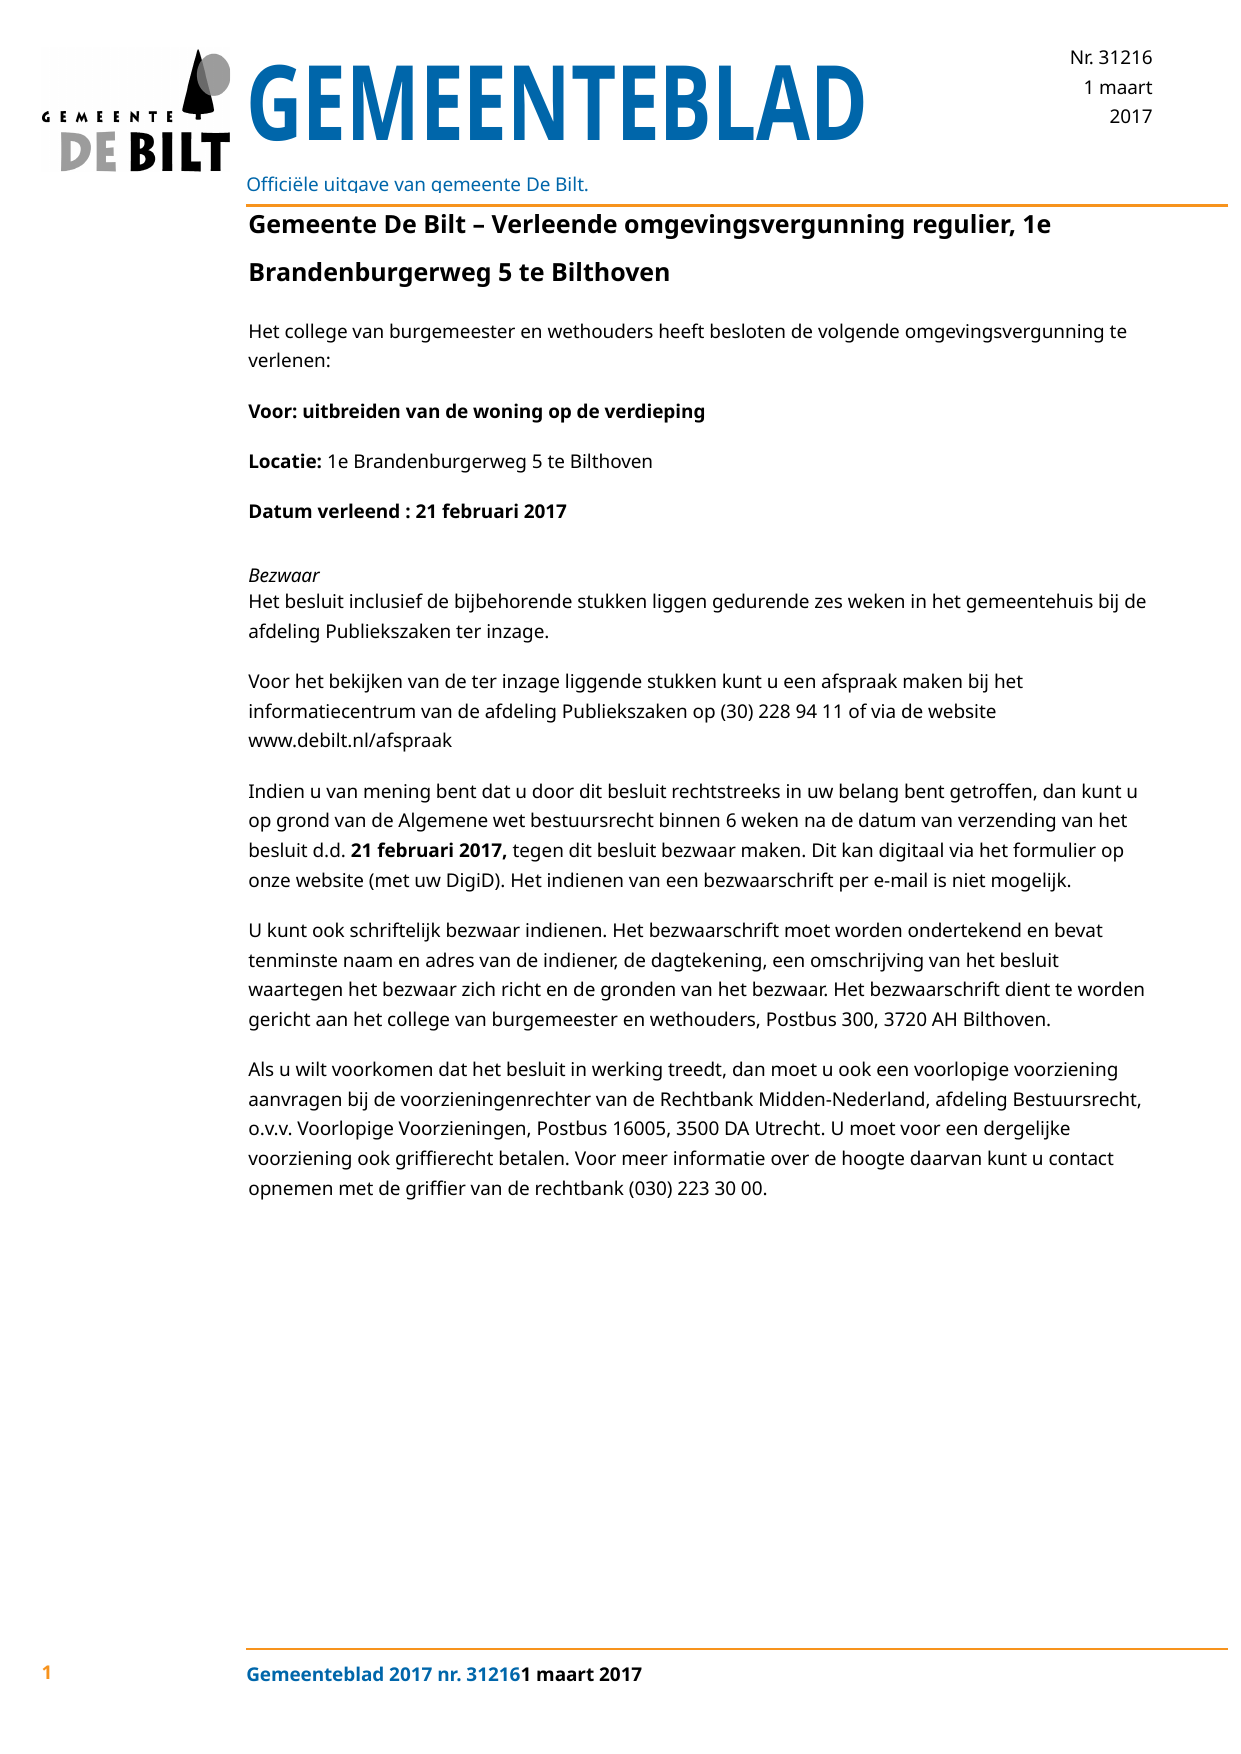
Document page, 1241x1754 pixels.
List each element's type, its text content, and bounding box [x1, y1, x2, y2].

text Voor het bekijken van de ter inzage liggende stukken kunt u een afspraak maken bij het informatiecentrum van de afdeling Publiekszaken op (30) 228 94 11 of via de website www.debilt.nl/afspraak [248, 668, 1152, 753]
text Bezwaar [248, 563, 1152, 588]
text U kunt ook schriftelijk bezwaar indienen. Het bezwaarschrift moet worden ondertekend en bevat tenminste naam en adres van de indiener, de dagtekening, een omschrijving van het besluit waartegen het bezwaar zich richt en de gronden van het bezwaar. Het bezwaarschrift dient te worden gericht aan het college van burgemeester en wethouders, Postbus 300, 3720 AH Bilthoven. [248, 917, 1152, 1032]
text Het college van burgemeester en wethouders heeft besloten de volgende omgevingsvergunning te verlenen: [248, 318, 1152, 373]
text Het besluit inclusief de bijbehorende stukken liggen gedurende zes weken in het gemeentehuis bij de afdeling Publiekszaken ter inzage. [248, 588, 1152, 644]
text Voor: uitbreiden van de woning op de verdieping [248, 398, 1152, 424]
text Gemeente De Bilt – Verleende omgevingsvergunning regulier, 1e Brandenburgerweg 5 te Bilthoven [248, 207, 1152, 288]
picture [41, 47, 231, 172]
text Datum verleend : 21 februari 2017 [248, 499, 1152, 524]
text Als u wilt voorkomen dat het besluit in werking treedt, dan moet u ook een voorlopige voorziening aanvragen bij de voorzieningenrechter van de Rechtbank Midden-Nederland, afdeling Bestuursrecht, o.v.v. Voorlopige Voorzieningen, Postbus 16005, 3500 DA Utrecht. U moet voor een dergelijke voorziening ook griffierecht betalen. Voor meer informatie over de hoogte daarvan kunt u contact opnemen met de griffier van de rechtbank (030) 223 30 00. [248, 1056, 1152, 1200]
text Locatie: 1e Brandenburgerweg 5 te Bilthoven [248, 448, 1152, 474]
text Indien u van mening bent dat u door dit besluit rechtstreeks in uw belang bent getroffen, dan kunt u op grond van de Algemene wet bestuursrecht binnen 6 weken na de datum van verzending van het besluit d.d. 21 februari 2017, tegen dit besluit bezwaar maken. Dit kan digitaal via het formulier op onze website (met uw DigiD). Het indienen van een bezwaarschrift per e-mail is niet mogelijk. [248, 778, 1152, 892]
